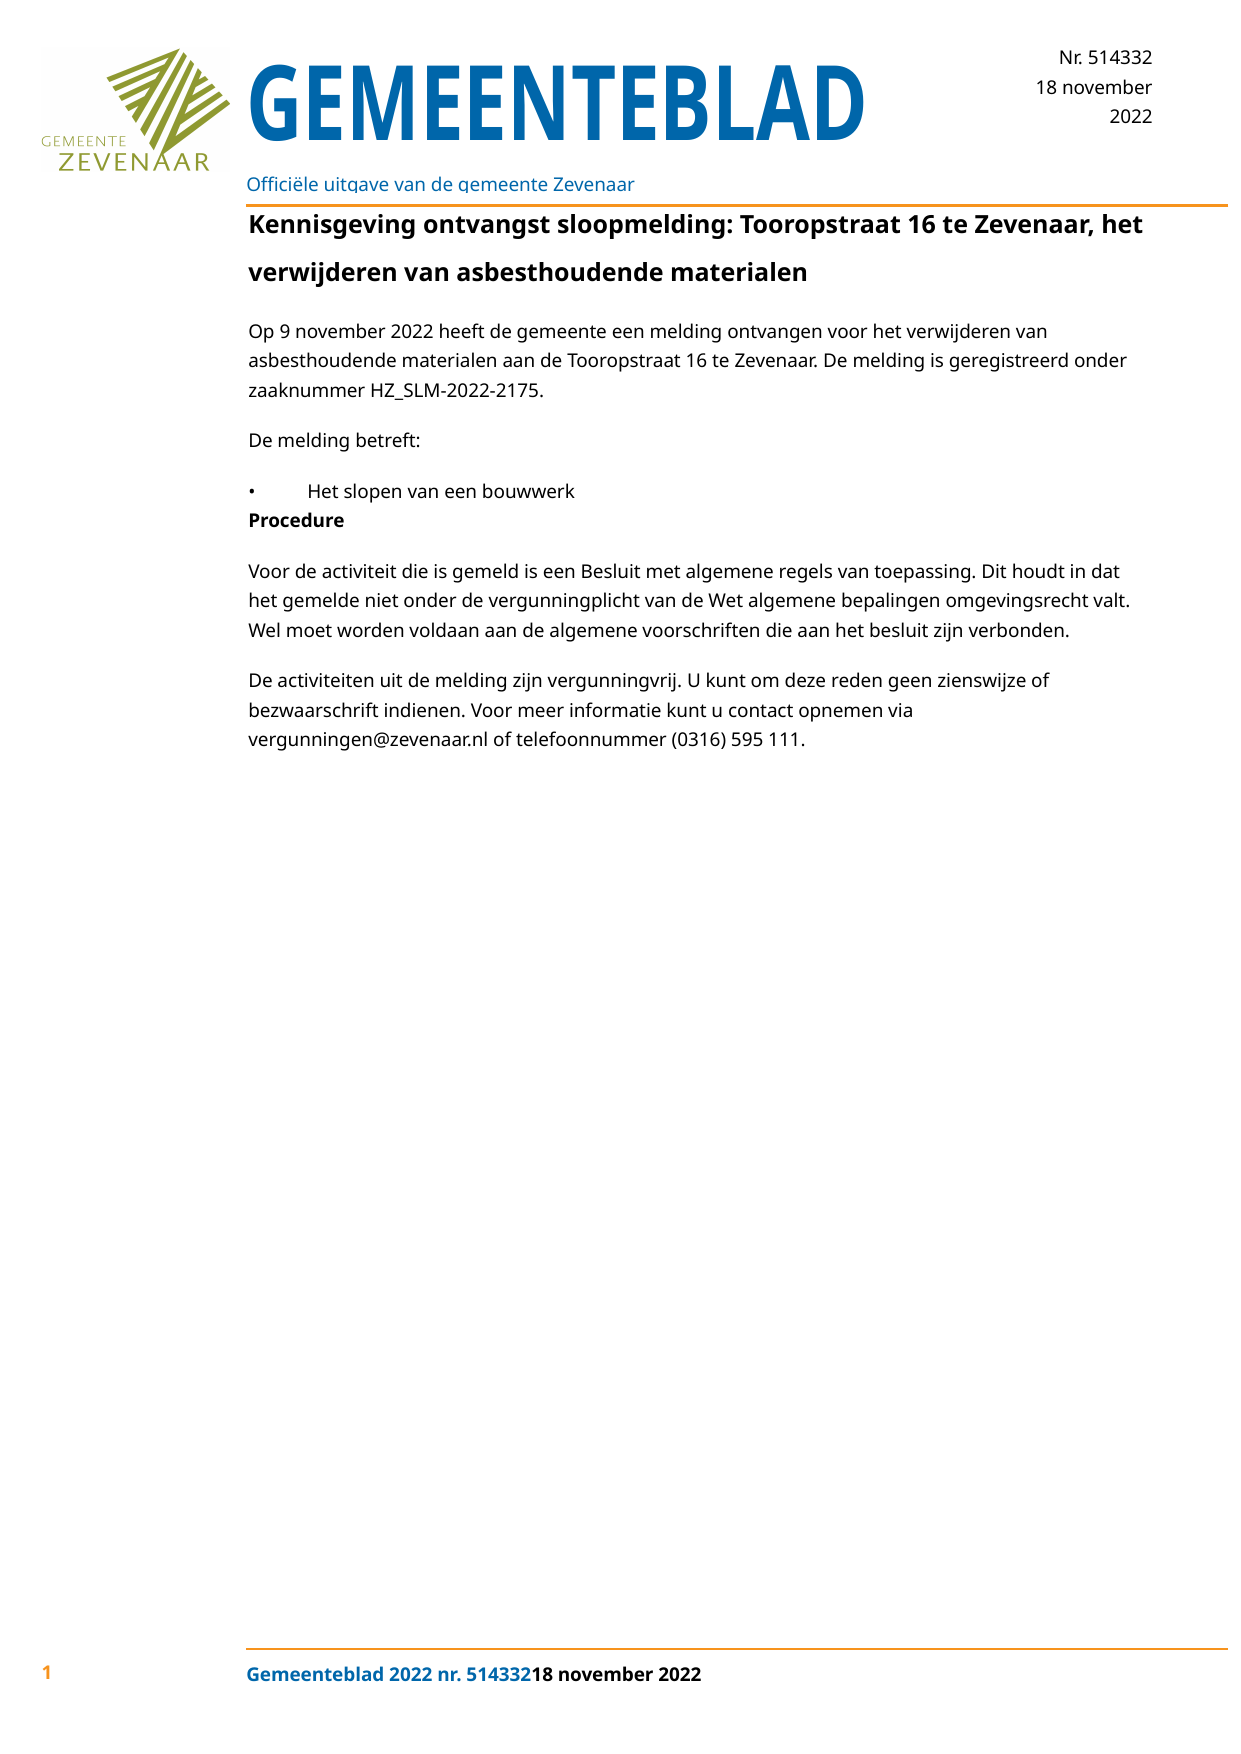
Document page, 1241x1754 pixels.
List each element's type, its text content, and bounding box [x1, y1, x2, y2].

text Voor de activiteit die is gemeld is een Besluit met algemene regels van toepassing. Dit houdt in dat het gemelde niet onder de vergunningplicht van de Wet algemene bepalingen omgevingsrecht valt. Wel moet worden voldaan aan de algemene voorschriften die aan het besluit zijn verbonden. [248, 558, 1152, 643]
list Het slopen van een bouwwerk [248, 478, 1152, 504]
text De melding betreft: [248, 427, 1152, 453]
text Kennisgeving ontvangst sloopmelding: Tooropstraat 16 te Zevenaar, het verwijderen van asbesthoudende materialen [248, 207, 1152, 288]
text Op 9 november 2022 heeft de gemeente een melding ontvangen voor het verwijderen van asbesthoudende materialen aan de Tooropstraat 16 te Zevenaar. De melding is geregistreerd onder zaaknummer HZ_SLM-2022-2175. [248, 318, 1152, 403]
picture [41, 47, 231, 172]
text De activiteiten uit de melding zijn vergunningvrij. U kunt om deze reden geen zienswijze of bezwaarschrift indienen. Voor meer informatie kunt u contact opnemen via vergunningen@zevenaar.nl of telefoonnummer (0316) 595 111. [248, 667, 1152, 752]
text Procedure [248, 507, 1152, 533]
